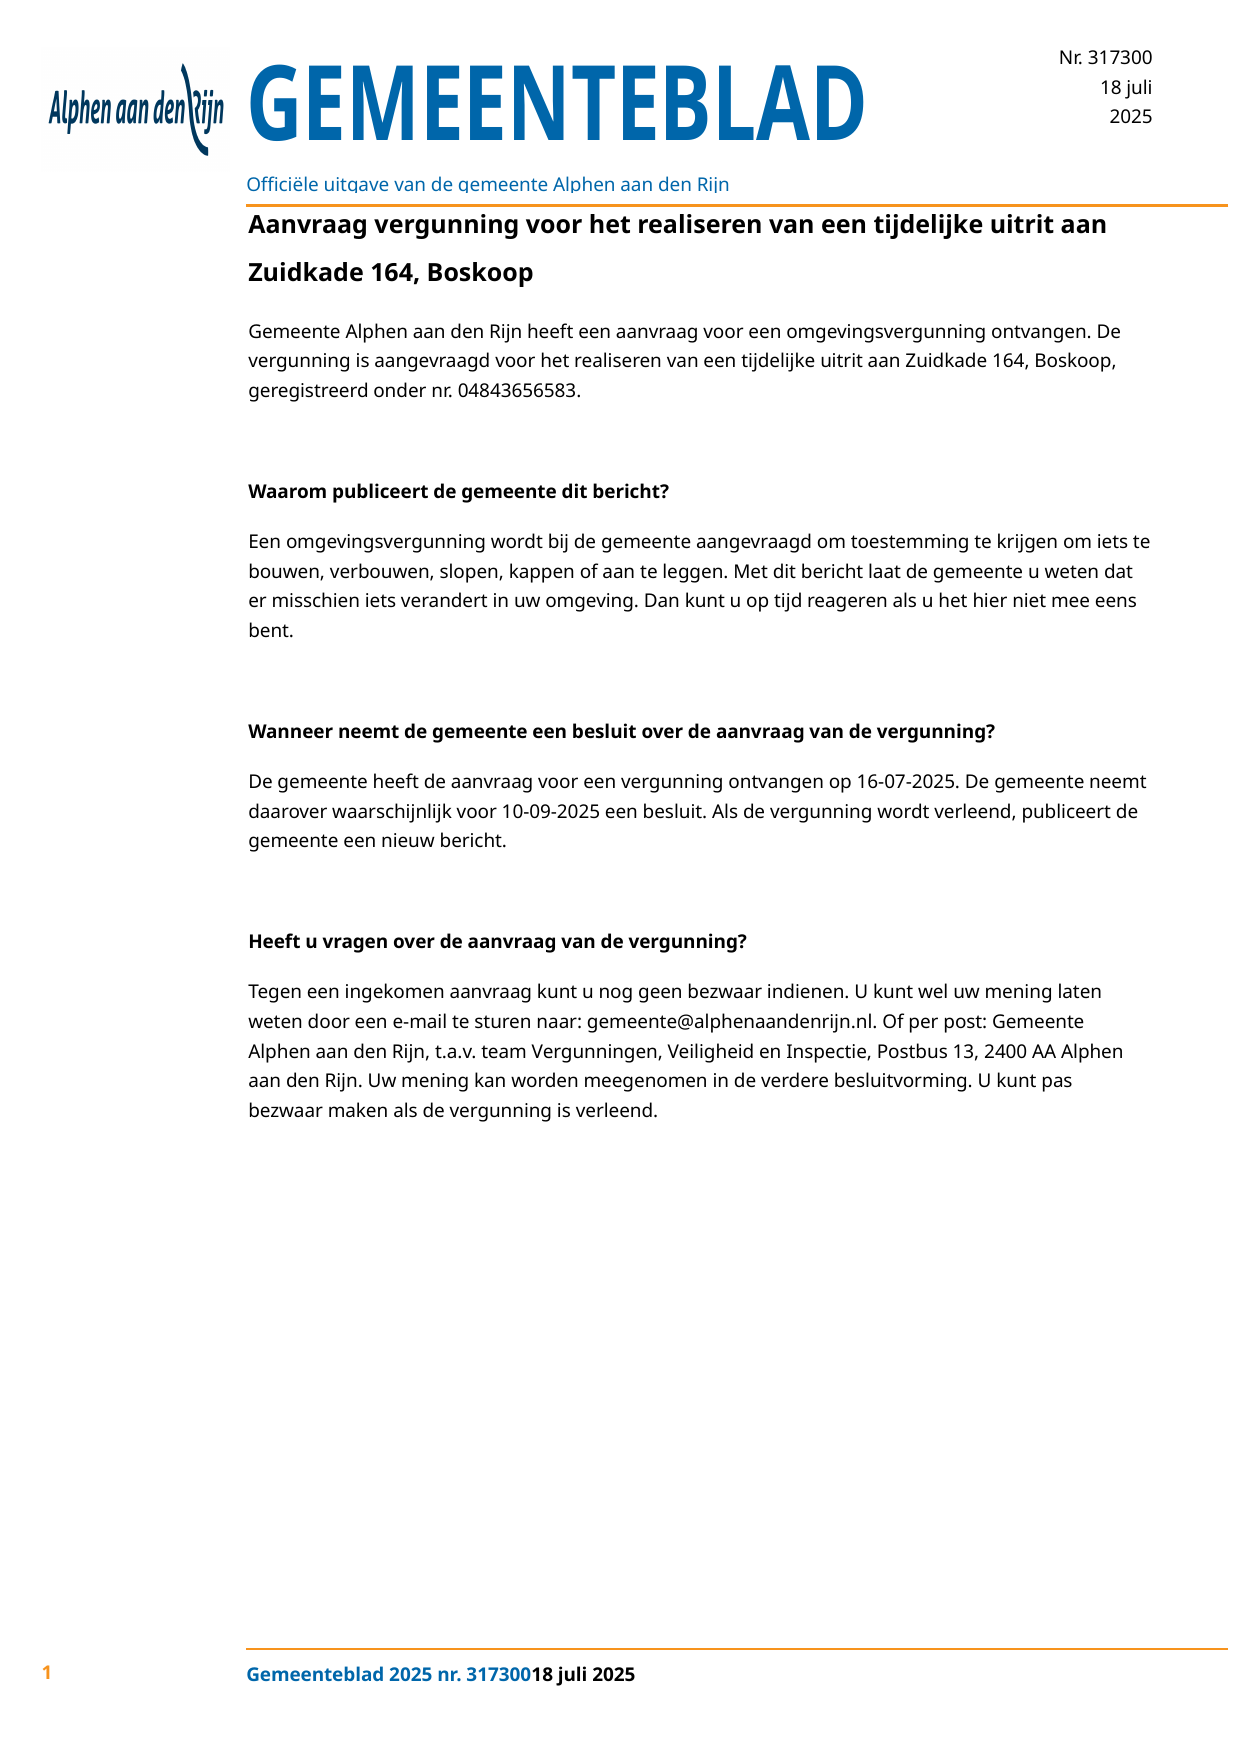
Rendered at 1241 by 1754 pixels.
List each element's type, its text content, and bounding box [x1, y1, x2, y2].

picture [41, 47, 231, 172]
text Aanvraag vergunning voor het realiseren van een tijdelijke uitrit aan Zuidkade 164, Boskoop [248, 207, 1152, 288]
text Heeft u vragen over de aanvraag van de vergunning? [248, 928, 1152, 954]
text Wanneer neemt de gemeente een besluit over de aanvraag van de vergunning? [248, 718, 1152, 744]
text Waarom publiceert de gemeente dit bericht? [248, 478, 1152, 504]
text Een omgevingsvergunning wordt bij de gemeente aangevraagd om toestemming te krijgen om iets te bouwen, verbouwen, slopen, kappen of aan te leggen. Met dit bericht laat de gemeente u weten dat er misschien iets verandert in uw omgeving. Dan kunt u op tijd reageren als u het hier niet mee eens bent. [248, 528, 1152, 643]
text De gemeente heeft de aanvraag voor een vergunning ontvangen op 16-07-2025. De gemeente neemt daarover waarschijnlijk voor 10-09-2025 een besluit. Als de vergunning wordt verleend, publiceert de gemeente een nieuw bericht. [248, 768, 1152, 853]
text Tegen een ingekomen aanvraag kunt u nog geen bezwaar indienen. U kunt wel uw mening laten weten door een e-mail te sturen naar: gemeente@alphenaandenrijn.nl. Of per post: Gemeente Alphen aan den Rijn, t.a.v. team Vergunningen, Veiligheid en Inspectie, Postbus 13, 2400 AA Alphen aan den Rijn. Uw mening kan worden meegenomen in de verdere besluitvorming. U kunt pas bezwaar maken als de vergunning is verleend. [248, 979, 1152, 1123]
text Gemeente Alphen aan den Rijn heeft een aanvraag voor een omgevingsvergunning ontvangen. De vergunning is aangevraagd voor het realiseren van een tijdelijke uitrit aan Zuidkade 164, Boskoop, geregistreerd onder nr. 04843656583. [248, 318, 1152, 403]
